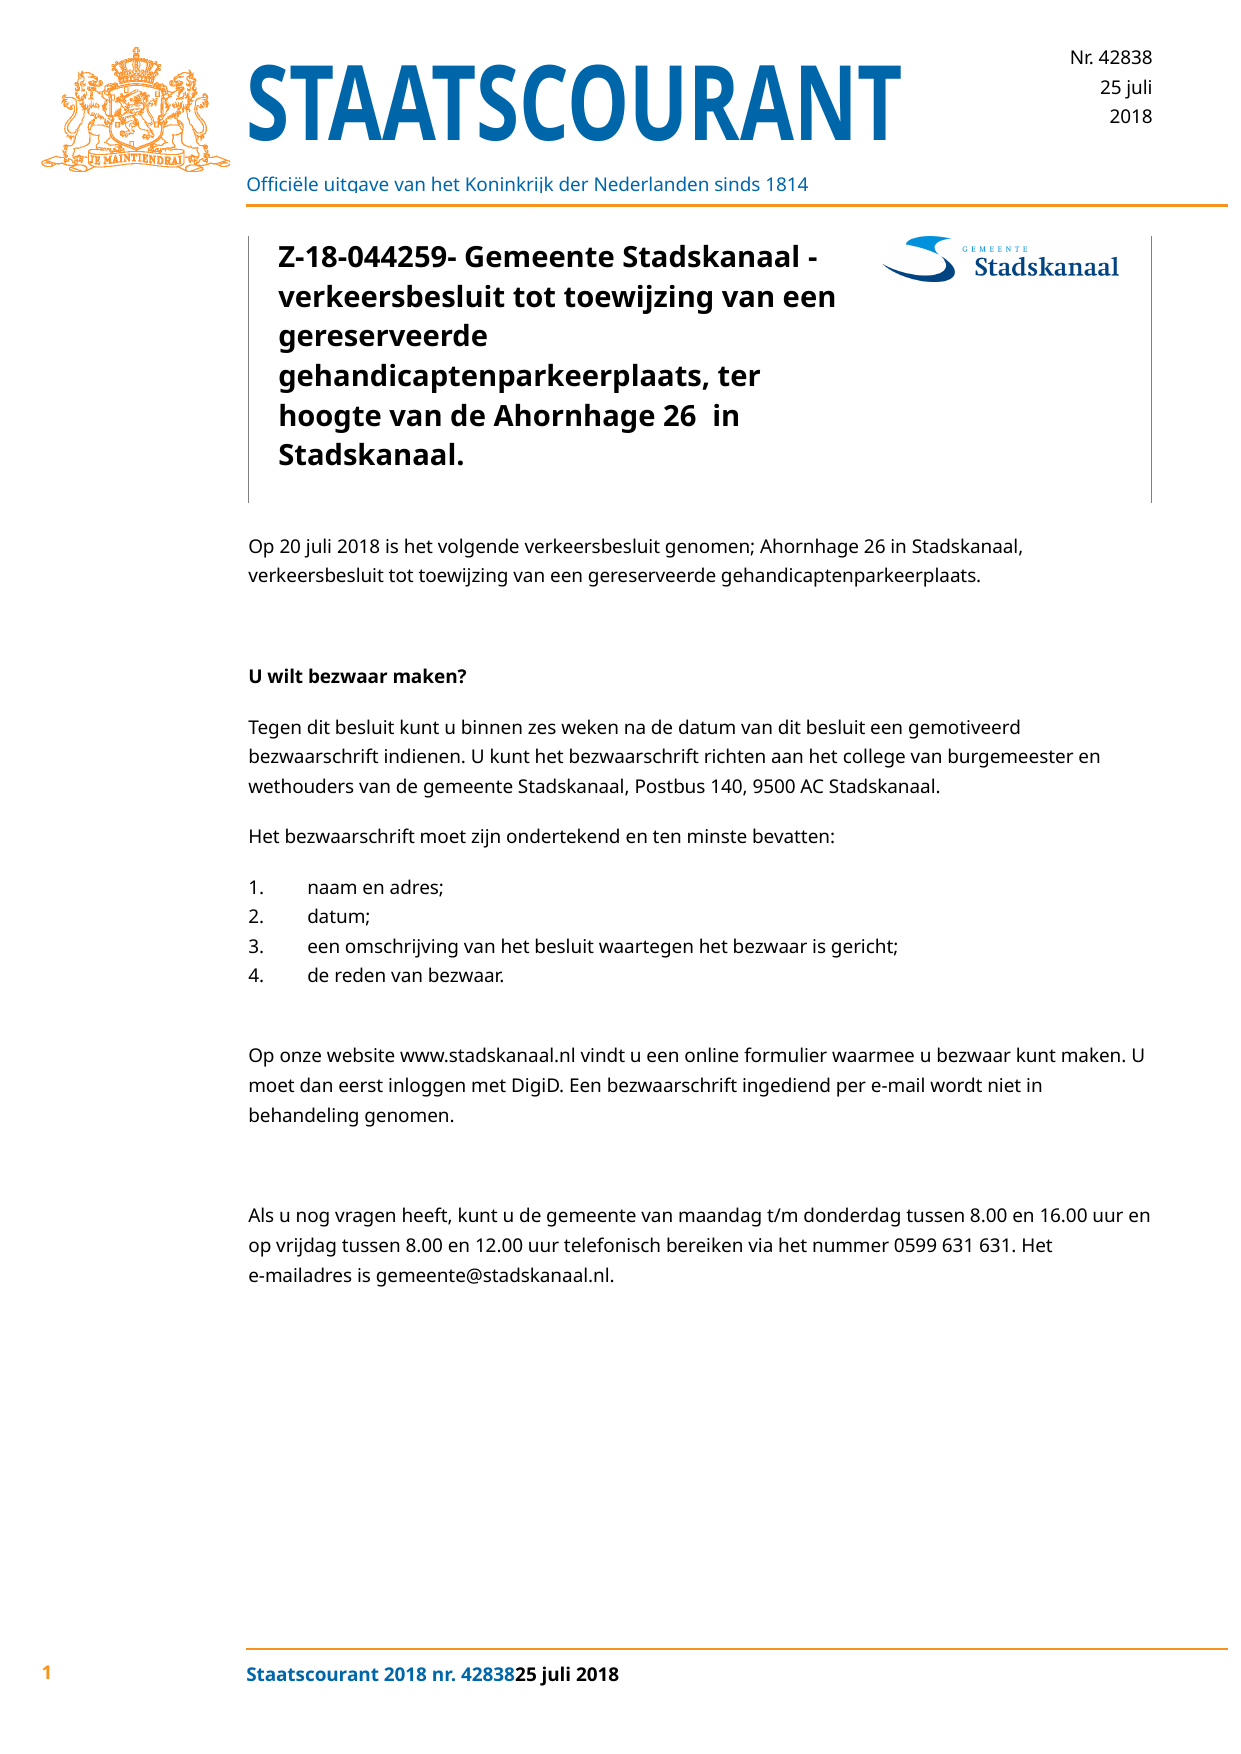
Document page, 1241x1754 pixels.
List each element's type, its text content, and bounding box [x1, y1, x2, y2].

list de reden van bezwaar. [248, 963, 1152, 988]
list naam en adres; [248, 874, 1152, 899]
table_header [850, 236, 1151, 503]
list datum; [248, 903, 1152, 929]
text Op onze website www.stadskanaal.nl vindt u een online formulier waarmee u bezwaar kunt maken. U moet dan eerst inloggen met DigiD. Een bezwaarschrift ingediend per e-mail wordt niet in behandeling genomen. [248, 1043, 1152, 1127]
text Als u nog vragen heeft, kunt u de gemeente van maandag t/m donderdag tussen 8.00 en 16.00 uur en op vrijdag tussen 8.00 en 12.00 uur telefonisch bereiken via het nummer 0599 631 631. Het e‑mailadres is gemeente@stadskanaal.nl. [248, 1203, 1152, 1287]
text Tegen dit besluit kunt u binnen zes weken na de datum van dit besluit een gemotiveerd bezwaarschrift indienen. U kunt het bezwaarschrift richten aan het college van burgemeester en wethouders van de gemeente Stadskanaal, Postbus 140, 9500 AC Stadskanaal. [248, 714, 1152, 799]
list een omschrijving van het besluit waartegen het bezwaar is gericht; [248, 933, 1152, 959]
text Op 20 juli 2018 is het volgende verkeersbesluit genomen; Ahornhage 26 in Stadskanaal, verkeersbesluit tot toewijzing van een gereserveerde gehandicaptenparkeerplaats. [248, 533, 1152, 588]
picture [882, 236, 1119, 282]
picture [41, 47, 231, 172]
text Het bezwaarschrift moet zijn ondertekend en ten minste bevatten: [248, 823, 1152, 849]
text U wilt bezwaar maken? [248, 663, 1152, 689]
table_header Z-18-044259- Gemeente Stadskanaal - verkeersbesluit tot toewijzing van een gereserveerde gehandicaptenparkeerplaats, ter hoogte van de Ahornhage 26 in Stadskanaal. [249, 236, 850, 503]
